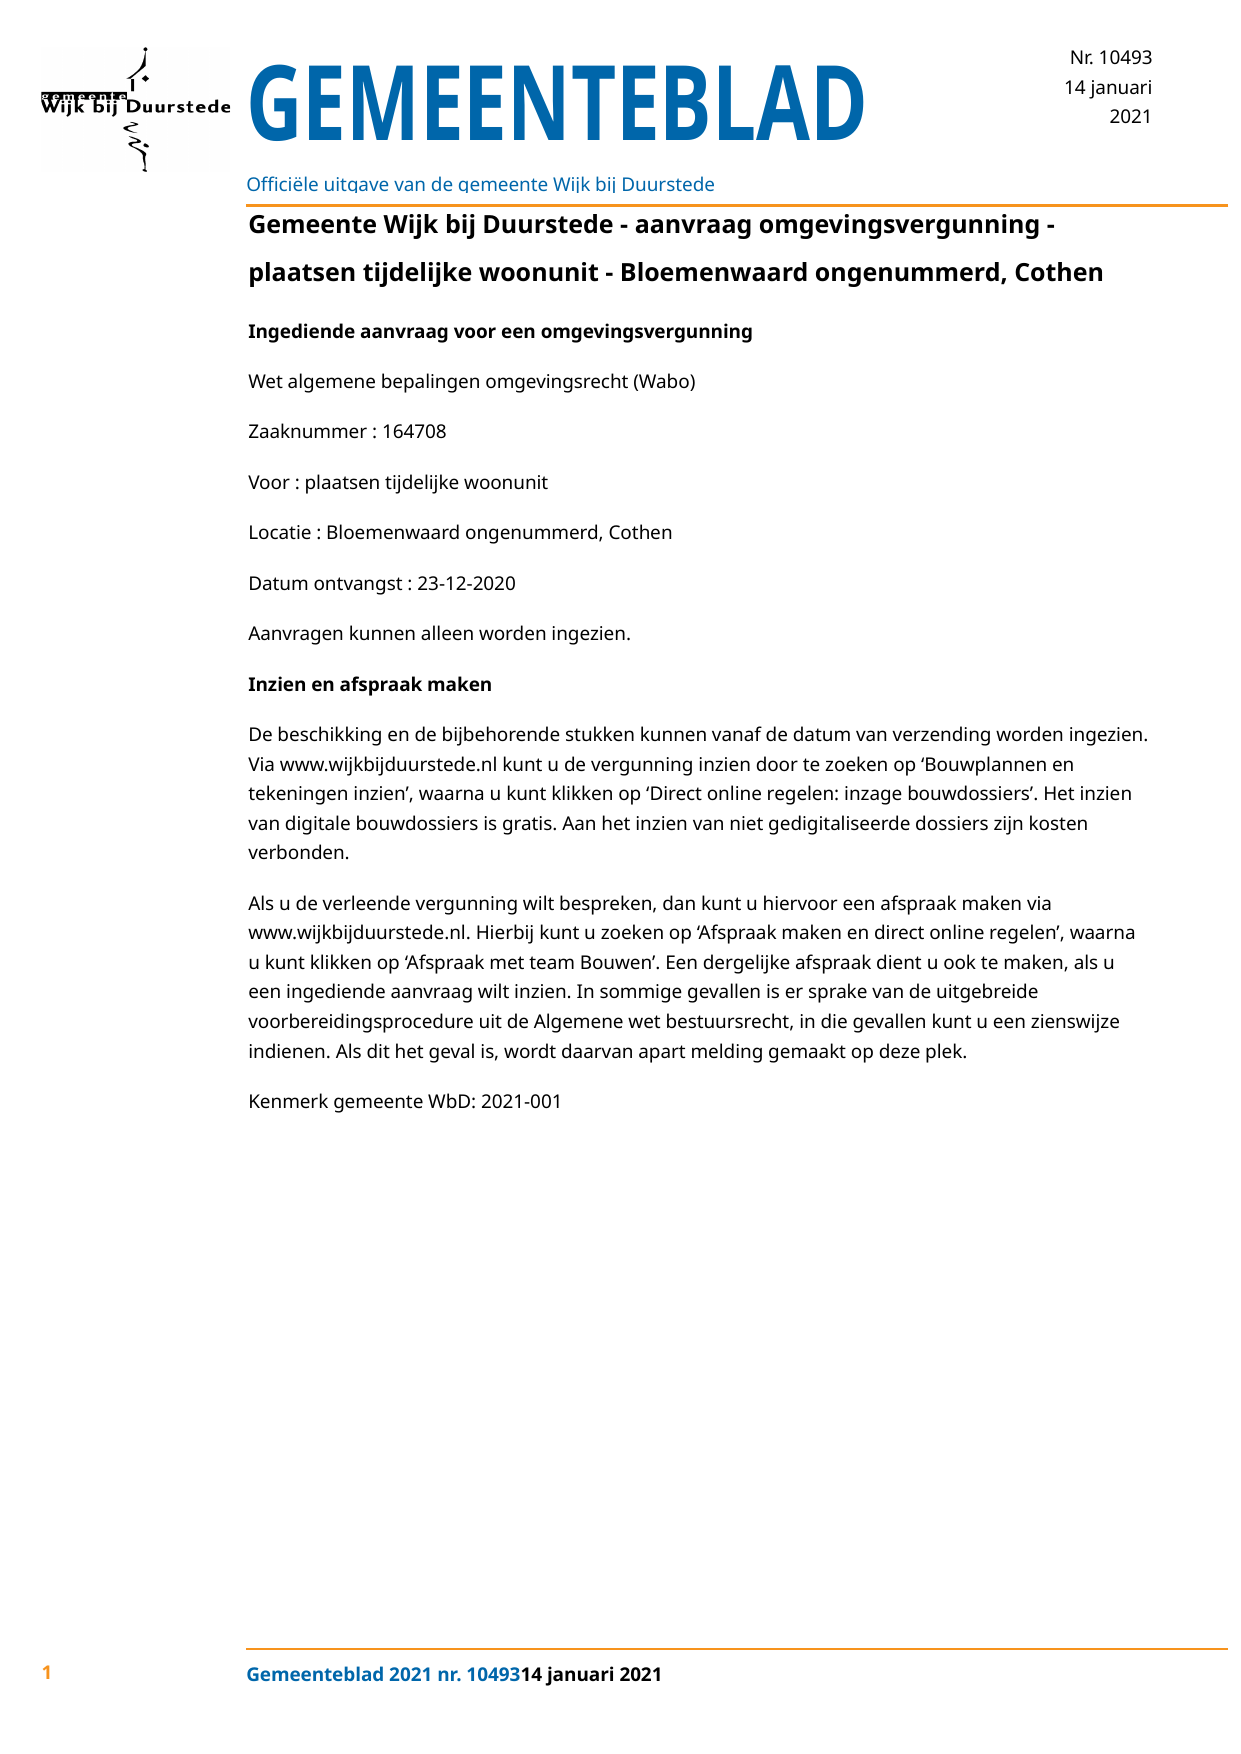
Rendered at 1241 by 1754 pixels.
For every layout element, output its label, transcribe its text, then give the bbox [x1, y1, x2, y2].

text Zaaknummer : 164708 [248, 419, 1152, 444]
text Als u de verleende vergunning wilt bespreken, dan kunt u hiervoor een afspraak maken via www.wijkbijduurstede.nl. Hierbij kunt u zoeken op ‘Afspraak maken en direct online regelen’, waarna u kunt klikken op ‘Afspraak met team Bouwen’. Een dergelijke afspraak dient u ook te maken, als u een ingediende aanvraag wilt inzien. In sommige gevallen is er sprake van de uitgebreide voorbereidingsprocedure uit de Algemene wet bestuursrecht, in die gevallen kunt u een zienswijze indienen. Als dit het geval is, wordt daarvan apart melding gemaakt op deze plek. [248, 890, 1152, 1064]
text Wet algemene bepalingen omgevingsrecht (Wabo) [248, 368, 1152, 394]
picture [41, 47, 231, 172]
text Gemeente Wijk bij Duurstede - aanvraag omgevingsvergunning - plaatsen tijdelijke woonunit - Bloemenwaard ongenummerd, Cothen [248, 207, 1152, 288]
text Voor : plaatsen tijdelijke woonunit [248, 469, 1152, 495]
text Aanvragen kunnen alleen worden ingezien. [248, 620, 1152, 646]
text Inzien en afspraak maken [248, 671, 1152, 697]
text Locatie : Bloemenwaard ongenummerd, Cothen [248, 519, 1152, 545]
text Ingediende aanvraag voor een omgevingsvergunning [248, 318, 1152, 344]
text De beschikking en de bijbehorende stukken kunnen vanaf de datum van verzending worden ingezien. Via www.wijkbijduurstede.nl kunt u de vergunning inzien door te zoeken op ‘Bouwplannen en tekeningen inzien’, waarna u kunt klikken op ‘Direct online regelen: inzage bouwdossiers’. Het inzien van digitale bouwdossiers is gratis. Aan het inzien van niet gedigitaliseerde dossiers zijn kosten verbonden. [248, 721, 1152, 865]
text Kenmerk gemeente WbD: 2021-001 [248, 1088, 1152, 1114]
text Datum ontvangst : 23-12-2020 [248, 570, 1152, 596]
